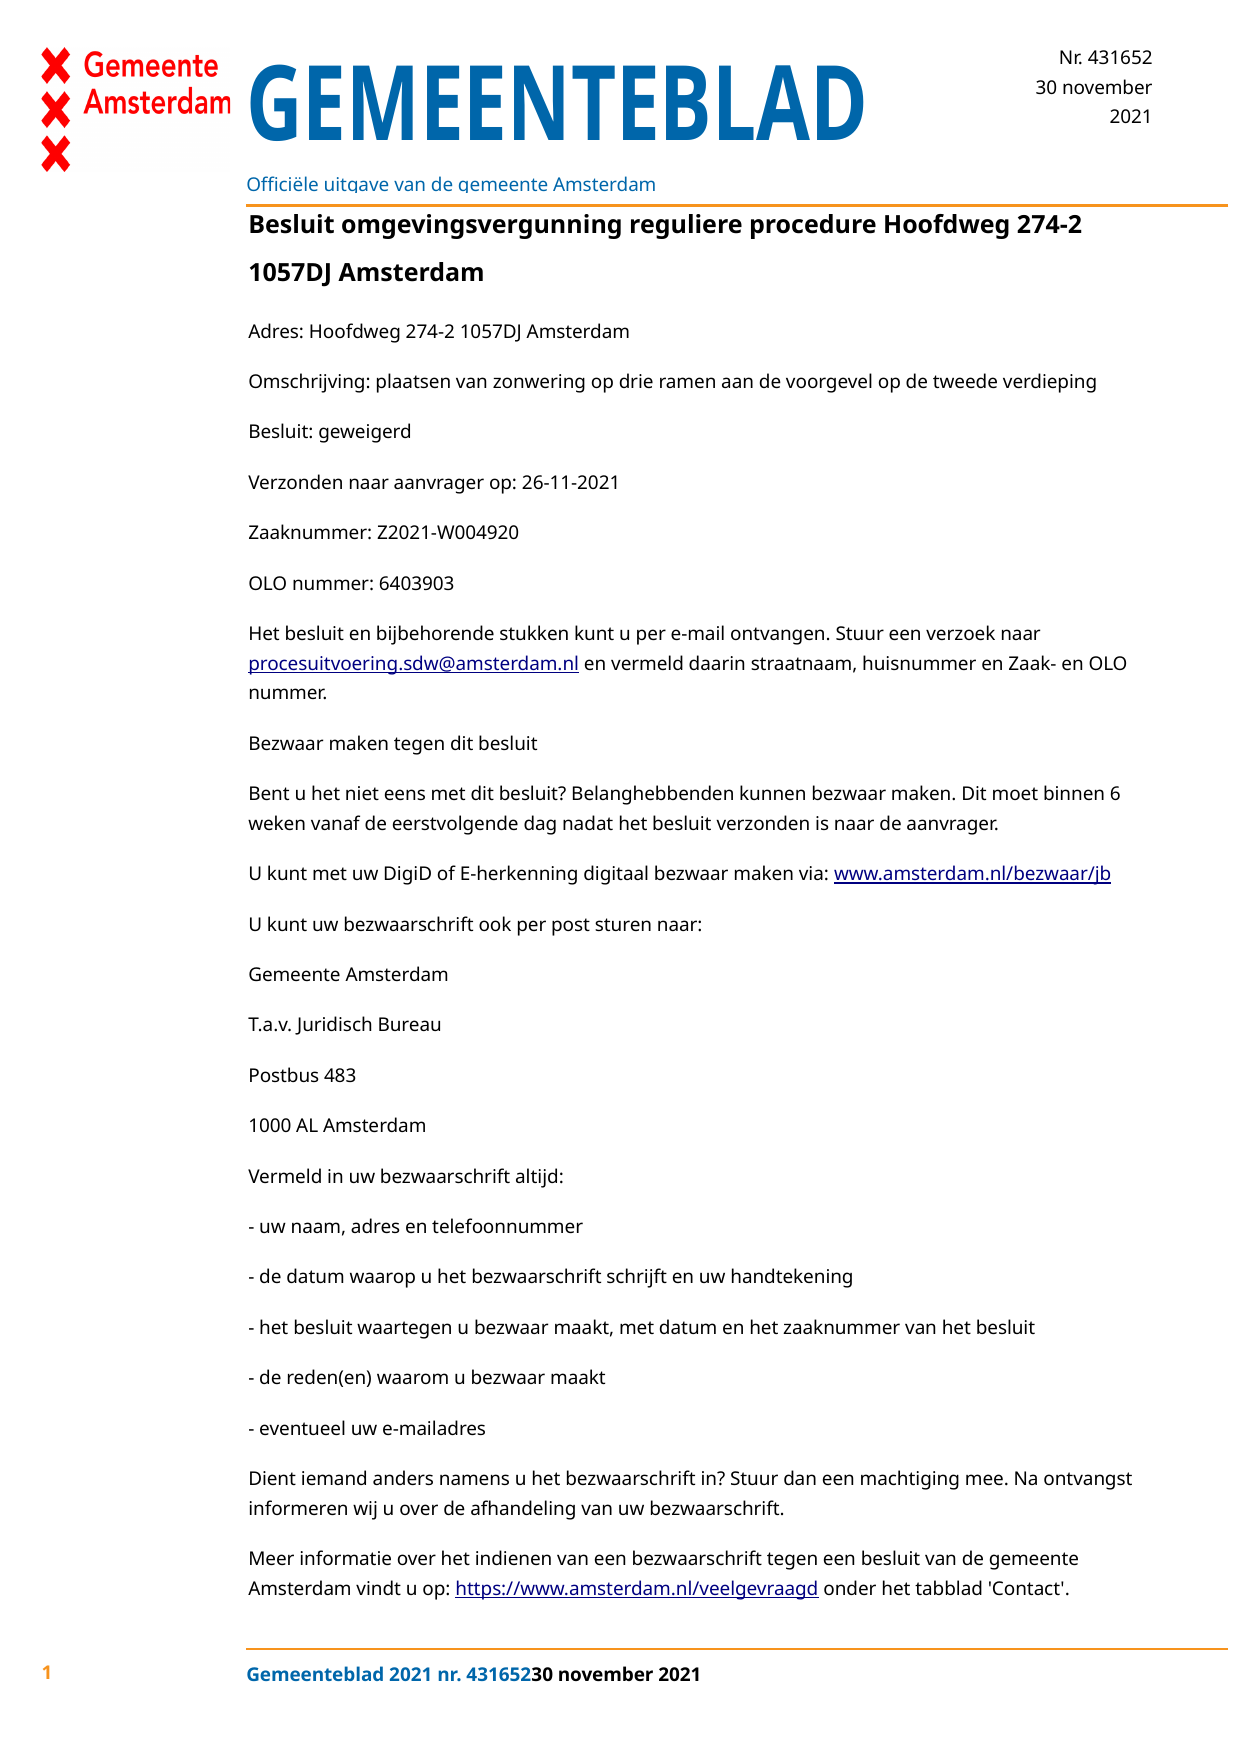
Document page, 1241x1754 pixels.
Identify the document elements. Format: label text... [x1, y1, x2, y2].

picture [41, 47, 231, 172]
text Het besluit en bijbehorende stukken kunt u per e-mail ontvangen. Stuur een verzoek naar procesuitvoering.sdw@amsterdam.nl en vermeld daarin straatnaam, huisnummer en Zaak- en OLO nummer. [248, 620, 1152, 705]
text Omschrijving: plaatsen van zonwering op drie ramen aan de voorgevel op de tweede verdieping [248, 368, 1152, 394]
text Besluit: geweigerd [248, 419, 1152, 444]
text T.a.v. Juridisch Bureau [248, 1012, 1152, 1037]
text Vermeld in uw bezwaarschrift altijd: [248, 1163, 1152, 1189]
text - eventueel uw e-mailadres [248, 1415, 1152, 1441]
text - uw naam, adres en telefoonnummer [248, 1213, 1152, 1239]
text - de reden(en) waarom u bezwaar maakt [248, 1364, 1152, 1390]
text Gemeente Amsterdam [248, 961, 1152, 987]
text OLO nummer: 6403903 [248, 570, 1152, 596]
text Verzonden naar aanvrager op: 26-11-2021 [248, 469, 1152, 495]
text Bezwaar maken tegen dit besluit [248, 730, 1152, 756]
text Postbus 483 [248, 1062, 1152, 1088]
text Adres: Hoofdweg 274-2 1057DJ Amsterdam [248, 318, 1152, 344]
text - de datum waarop u het bezwaarschrift schrijft en uw handtekening [248, 1264, 1152, 1289]
text U kunt uw bezwaarschrift ook per post sturen naar: [248, 911, 1152, 937]
text Bent u het niet eens met dit besluit? Belanghebbenden kunnen bezwaar maken. Dit moet binnen 6 weken vanaf de eerstvolgende dag nadat het besluit verzonden is naar de aanvrager. [248, 780, 1152, 836]
text Dient iemand anders namens u het bezwaarschrift in? Stuur dan een machtiging mee. Na ontvangst informeren wij u over de afhandeling van uw bezwaarschrift. [248, 1465, 1152, 1521]
text Besluit omgevingsvergunning reguliere procedure Hoofdweg 274-2 1057DJ Amsterdam [248, 207, 1152, 288]
text 1000 AL Amsterdam [248, 1112, 1152, 1138]
text Zaaknummer: Z2021-W004920 [248, 519, 1152, 545]
text Meer informatie over het indienen van een bezwaarschrift tegen een besluit van de gemeente Amsterdam vindt u op: https://www.amsterdam.nl/veelgevraagd onder het tabblad 'Contact'. [248, 1545, 1152, 1601]
text - het besluit waartegen u bezwaar maakt, met datum en het zaaknummer van het besluit [248, 1314, 1152, 1340]
text U kunt met uw DigiD of E-herkenning digitaal bezwaar maken via: www.amsterdam.nl/bezwaar/jb [248, 860, 1152, 886]
